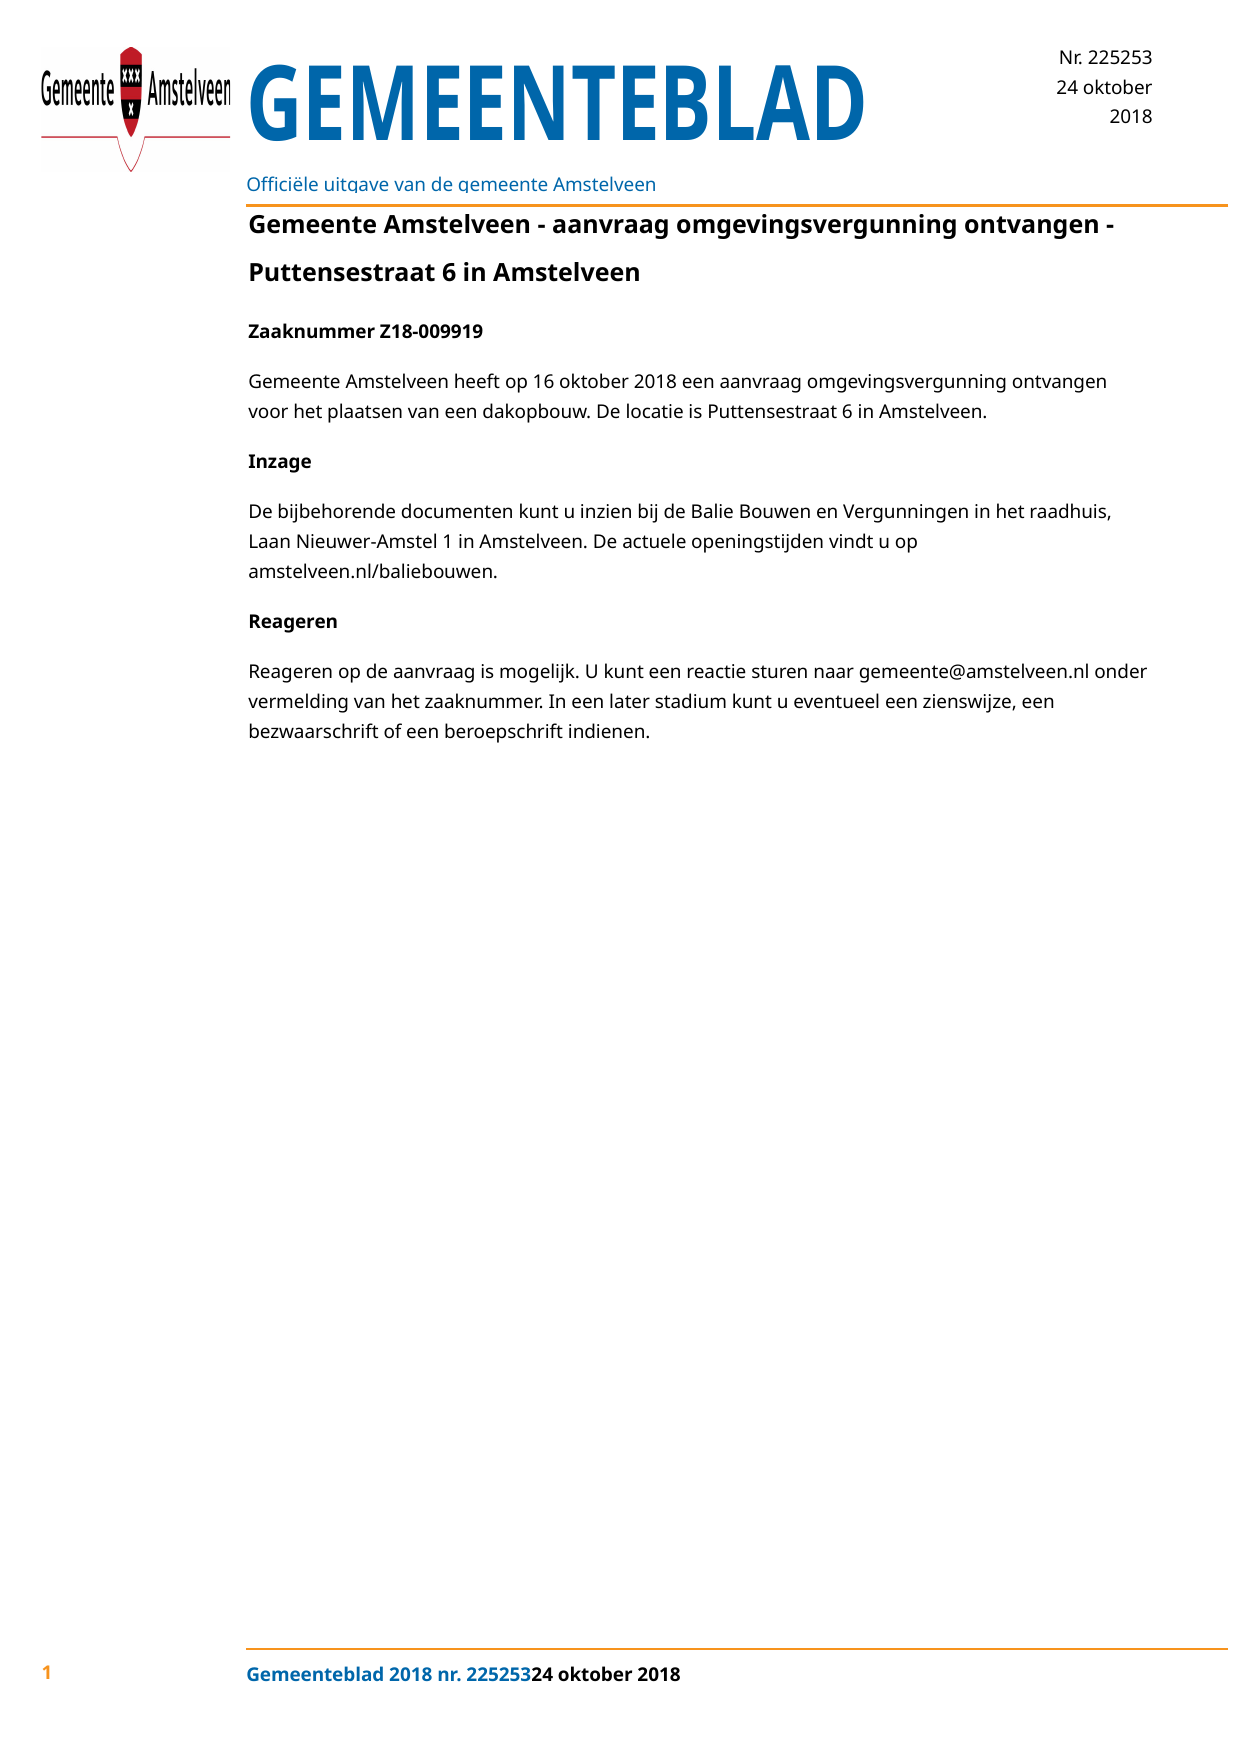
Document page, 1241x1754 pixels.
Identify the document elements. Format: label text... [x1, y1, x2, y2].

text Reageren op de aanvraag is mogelijk. U kunt een reactie sturen naar gemeente@amstelveen.nl onder vermelding van het zaaknummer. In een later stadium kunt u eventueel een zienswijze, een bezwaarschrift of een beroepschrift indienen. [248, 659, 1152, 744]
text Gemeente Amstelveen - aanvraag omgevingsvergunning ontvangen - Puttensestraat 6 in Amstelveen [248, 207, 1152, 288]
text De bijbehorende documenten kunt u inzien bij de Balie Bouwen en Vergunningen in het raadhuis, Laan Nieuwer-Amstel 1 in Amstelveen. De actuele openingstijden vindt u op amstelveen.nl/baliebouwen. [248, 499, 1152, 584]
text Inzage [248, 448, 1152, 474]
text Gemeente Amstelveen heeft op 16 oktober 2018 een aanvraag omgevingsvergunning ontvangen voor het plaatsen van een dakopbouw. De locatie is Puttensestraat 6 in Amstelveen. [248, 368, 1152, 424]
text Reageren [248, 608, 1152, 634]
text Zaaknummer Z18-009919 [248, 318, 1152, 344]
picture [41, 47, 231, 172]
